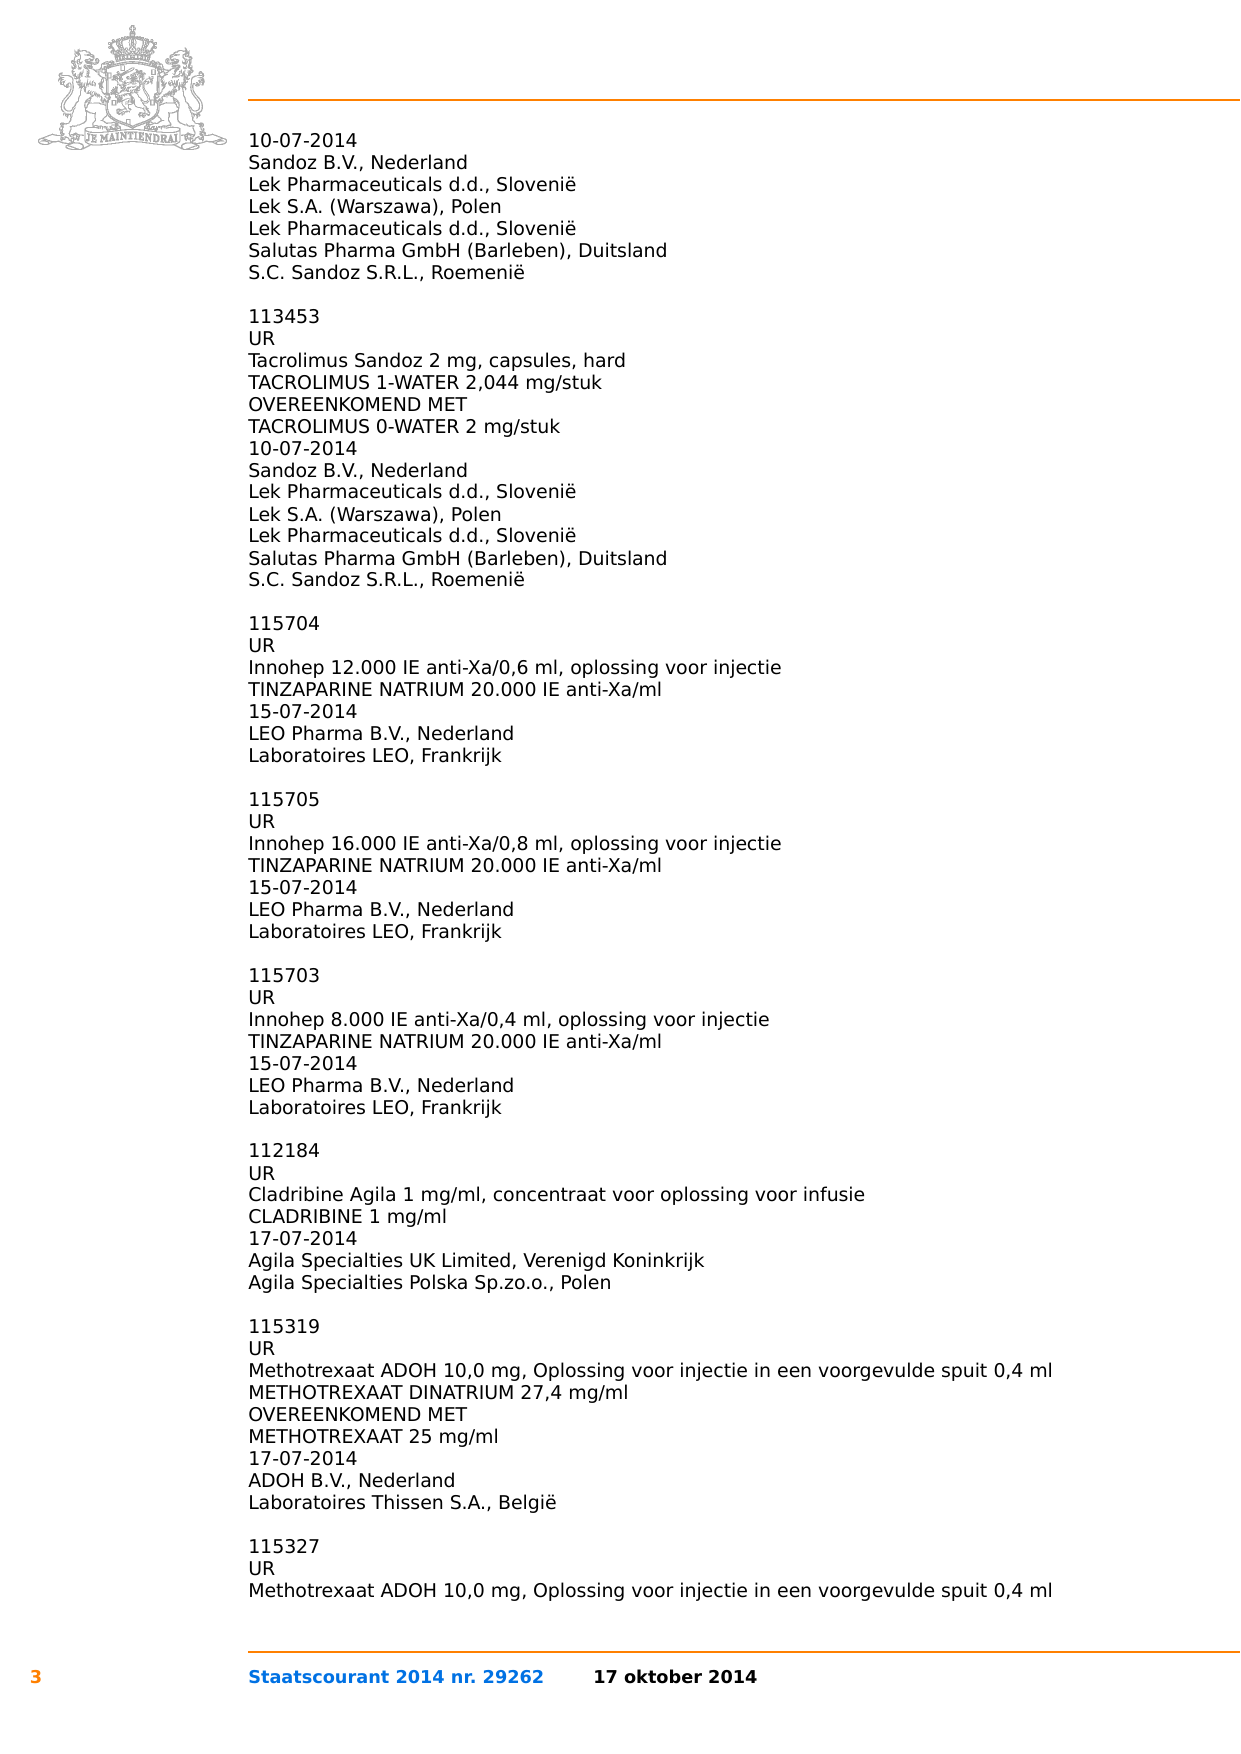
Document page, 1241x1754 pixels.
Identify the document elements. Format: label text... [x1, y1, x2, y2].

text CLADRIBINE 1 mg/ml [248, 1206, 1163, 1228]
text UR [248, 1558, 1163, 1580]
text UR [248, 1338, 1163, 1360]
text Laboratoires LEO, Frankrijk [248, 1097, 1163, 1118]
text Salutas Pharma GmbH (Barleben), Duitsland [248, 240, 1163, 262]
text UR [248, 635, 1163, 657]
text Laboratoires LEO, Frankrijk [248, 921, 1163, 943]
text Sandoz B.V., Nederland [248, 152, 1163, 174]
text LEO Pharma B.V., Nederland [248, 899, 1163, 921]
text UR [248, 1162, 1163, 1184]
text Lek Pharmaceuticals d.d., Slovenië [248, 481, 1163, 503]
text METHOTREXAAT 25 mg/ml [248, 1426, 1163, 1448]
text LEO Pharma B.V., Nederland [248, 723, 1163, 745]
text 17-07-2014 [248, 1228, 1163, 1250]
text Agila Specialties UK Limited, Verenigd Koninkrijk [248, 1250, 1163, 1272]
text 115319 [248, 1316, 1163, 1338]
text TINZAPARINE NATRIUM 20.000 IE anti-Xa/ml [248, 1031, 1163, 1053]
text Methotrexaat ADOH 10,0 mg, Oplossing voor injectie in een voorgevulde spuit 0,4 ml [248, 1360, 1163, 1382]
text S.C. Sandoz S.R.L., Roemenië [248, 569, 1163, 591]
text 15-07-2014 [248, 877, 1163, 899]
text 10-07-2014 [248, 437, 1163, 459]
text TINZAPARINE NATRIUM 20.000 IE anti-Xa/ml [248, 679, 1163, 701]
text Laboratoires LEO, Frankrijk [248, 745, 1163, 767]
text 15-07-2014 [248, 701, 1163, 723]
text Innohep 8.000 IE anti-Xa/0,4 ml, oplossing voor injectie [248, 1009, 1163, 1031]
picture [38, 25, 227, 150]
text Salutas Pharma GmbH (Barleben), Duitsland [248, 547, 1163, 569]
text Laboratoires Thissen S.A., België [248, 1492, 1163, 1514]
text TACROLIMUS 0-WATER 2 mg/stuk [248, 416, 1163, 437]
text METHOTREXAAT DINATRIUM 27,4 mg/ml [248, 1382, 1163, 1404]
text UR [248, 811, 1163, 833]
text OVEREENKOMEND MET [248, 1404, 1163, 1426]
text Tacrolimus Sandoz 2 mg, capsules, hard [248, 349, 1163, 372]
text Lek Pharmaceuticals d.d., Slovenië [248, 218, 1163, 240]
text 113453 [248, 306, 1163, 328]
text UR [248, 987, 1163, 1009]
text ADOH B.V., Nederland [248, 1470, 1163, 1492]
text 115705 [248, 789, 1163, 811]
text 17-07-2014 [248, 1448, 1163, 1470]
text TINZAPARINE NATRIUM 20.000 IE anti-Xa/ml [248, 855, 1163, 877]
text Methotrexaat ADOH 10,0 mg, Oplossing voor injectie in een voorgevulde spuit 0,4 ml [248, 1580, 1163, 1602]
text Innohep 12.000 IE anti-Xa/0,6 ml, oplossing voor injectie [248, 657, 1163, 679]
text Innohep 16.000 IE anti-Xa/0,8 ml, oplossing voor injectie [248, 833, 1163, 855]
text S.C. Sandoz S.R.L., Roemenië [248, 262, 1163, 284]
text 115703 [248, 965, 1163, 987]
text UR [248, 328, 1163, 349]
text TACROLIMUS 1-WATER 2,044 mg/stuk [248, 372, 1163, 393]
text Lek Pharmaceuticals d.d., Slovenië [248, 174, 1163, 196]
text Lek S.A. (Warszawa), Polen [248, 196, 1163, 218]
text 10-07-2014 [248, 130, 1163, 152]
text Cladribine Agila 1 mg/ml, concentraat voor oplossing voor infusie [248, 1184, 1163, 1206]
text Sandoz B.V., Nederland [248, 459, 1163, 481]
text Lek Pharmaceuticals d.d., Slovenië [248, 525, 1163, 547]
text LEO Pharma B.V., Nederland [248, 1074, 1163, 1097]
text 15-07-2014 [248, 1053, 1163, 1074]
text Agila Specialties Polska Sp.zo.o., Polen [248, 1272, 1163, 1294]
text Lek S.A. (Warszawa), Polen [248, 503, 1163, 525]
text OVEREENKOMEND MET [248, 393, 1163, 416]
text 112184 [248, 1140, 1163, 1162]
text 115327 [248, 1536, 1163, 1558]
text 115704 [248, 613, 1163, 635]
